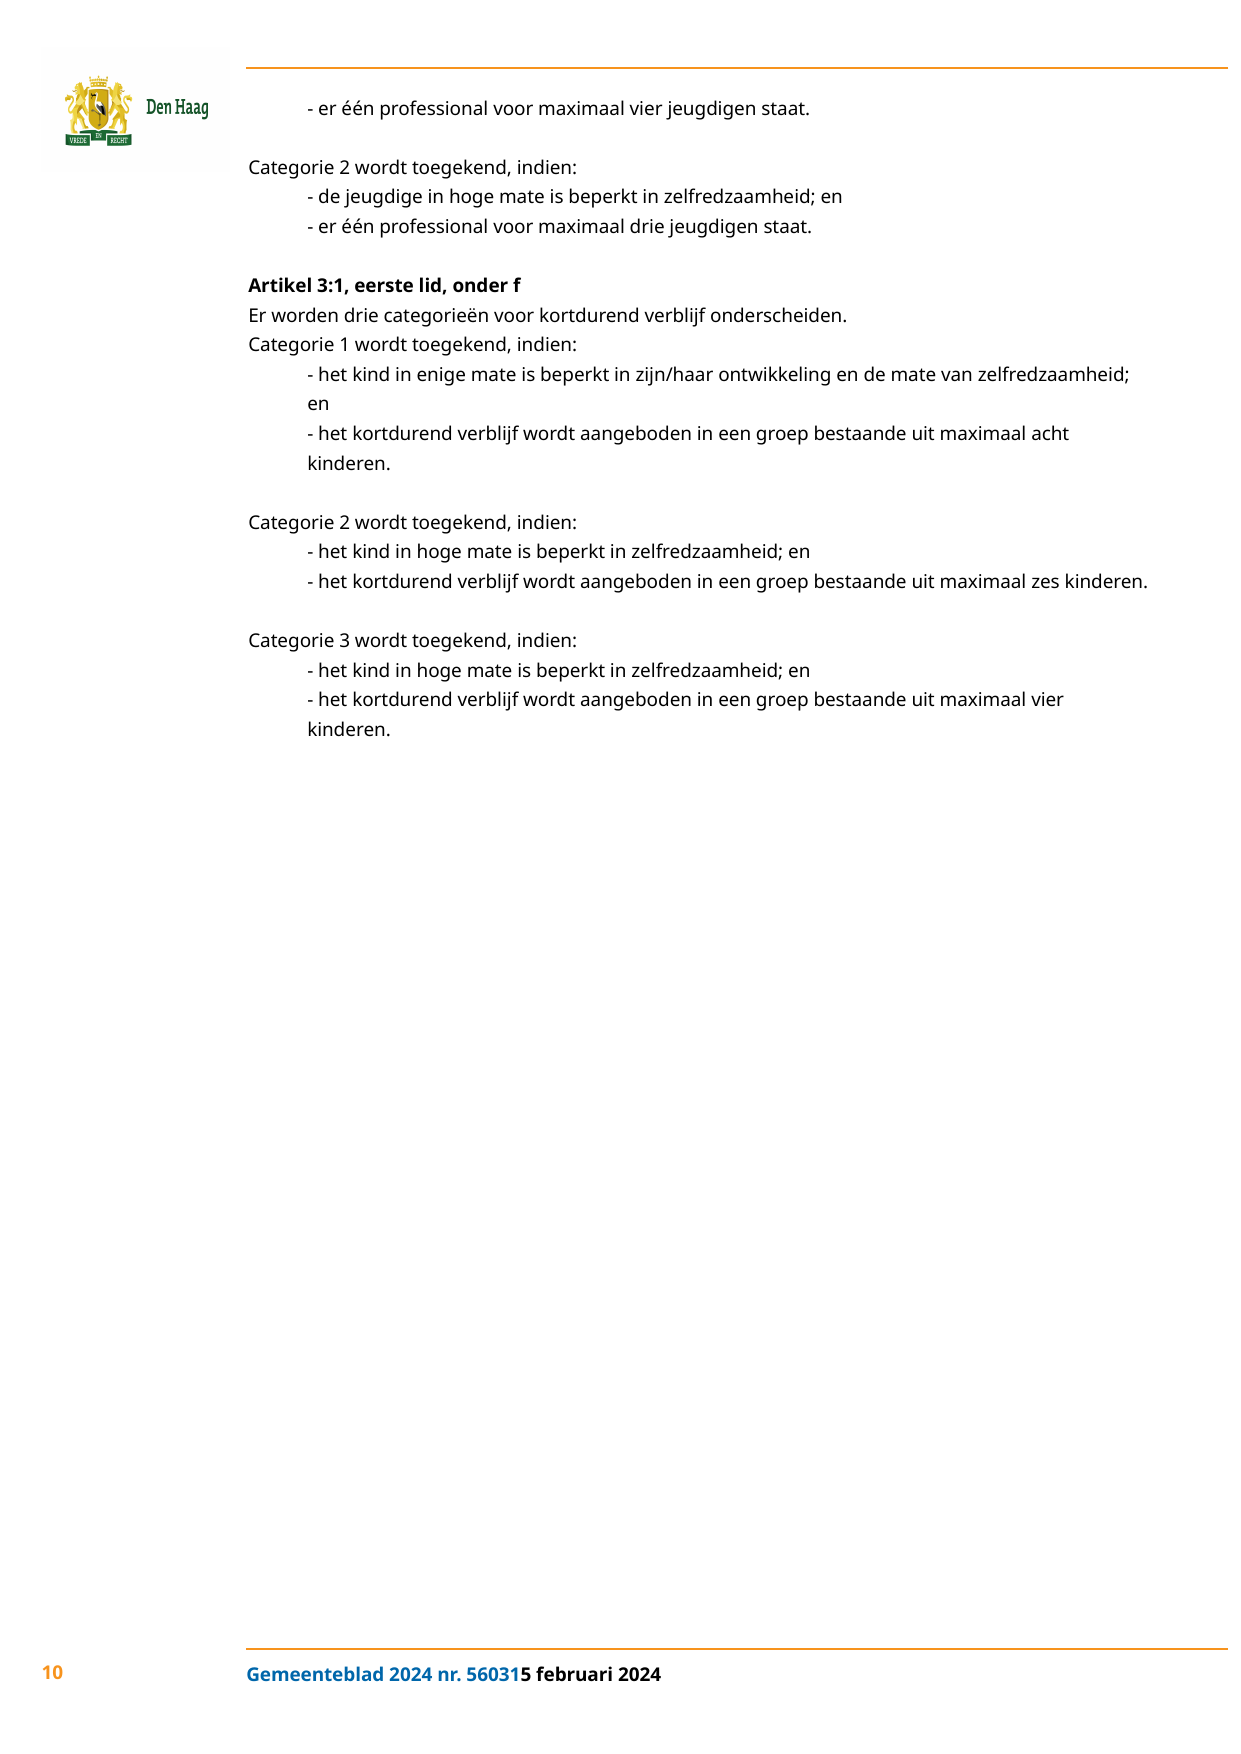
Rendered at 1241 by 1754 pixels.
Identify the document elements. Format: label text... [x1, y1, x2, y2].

list - het kind in enige mate is beperkt in zijn/haar ontwikkeling en de mate van zelfredzaamheid; en [248, 361, 1152, 416]
text Categorie 1 wordt toegekend, indien: [248, 331, 1152, 357]
list - het kortdurend verblijf wordt aangeboden in een groep bestaande uit maximaal vier kinderen. [248, 686, 1152, 742]
list - het kortdurend verblijf wordt aangeboden in een groep bestaande uit maximaal zes kinderen. [248, 568, 1152, 594]
list - het kind in hoge mate is beperkt in zelfredzaamheid; en [248, 538, 1152, 564]
list - de jeugdige in hoge mate is beperkt in zelfredzaamheid; en [248, 183, 1152, 209]
list - er één professional voor maximaal vier jeugdigen staat. [248, 95, 1152, 121]
list - het kind in hoge mate is beperkt in zelfredzaamheid; en [248, 657, 1152, 683]
text Categorie 3 wordt toegekend, indien: [248, 627, 1152, 653]
text Artikel 3:1, eerste lid, onder f [248, 272, 1152, 298]
picture [41, 47, 231, 172]
list - er één professional voor maximaal drie jeugdigen staat. [248, 213, 1152, 239]
text Categorie 2 wordt toegekend, indien: [248, 154, 1152, 180]
text Categorie 2 wordt toegekend, indien: [248, 509, 1152, 535]
list - het kortdurend verblijf wordt aangeboden in een groep bestaande uit maximaal acht kinderen. [248, 420, 1152, 476]
text Er worden drie categorieën voor kortdurend verblijf onderscheiden. [248, 302, 1152, 328]
